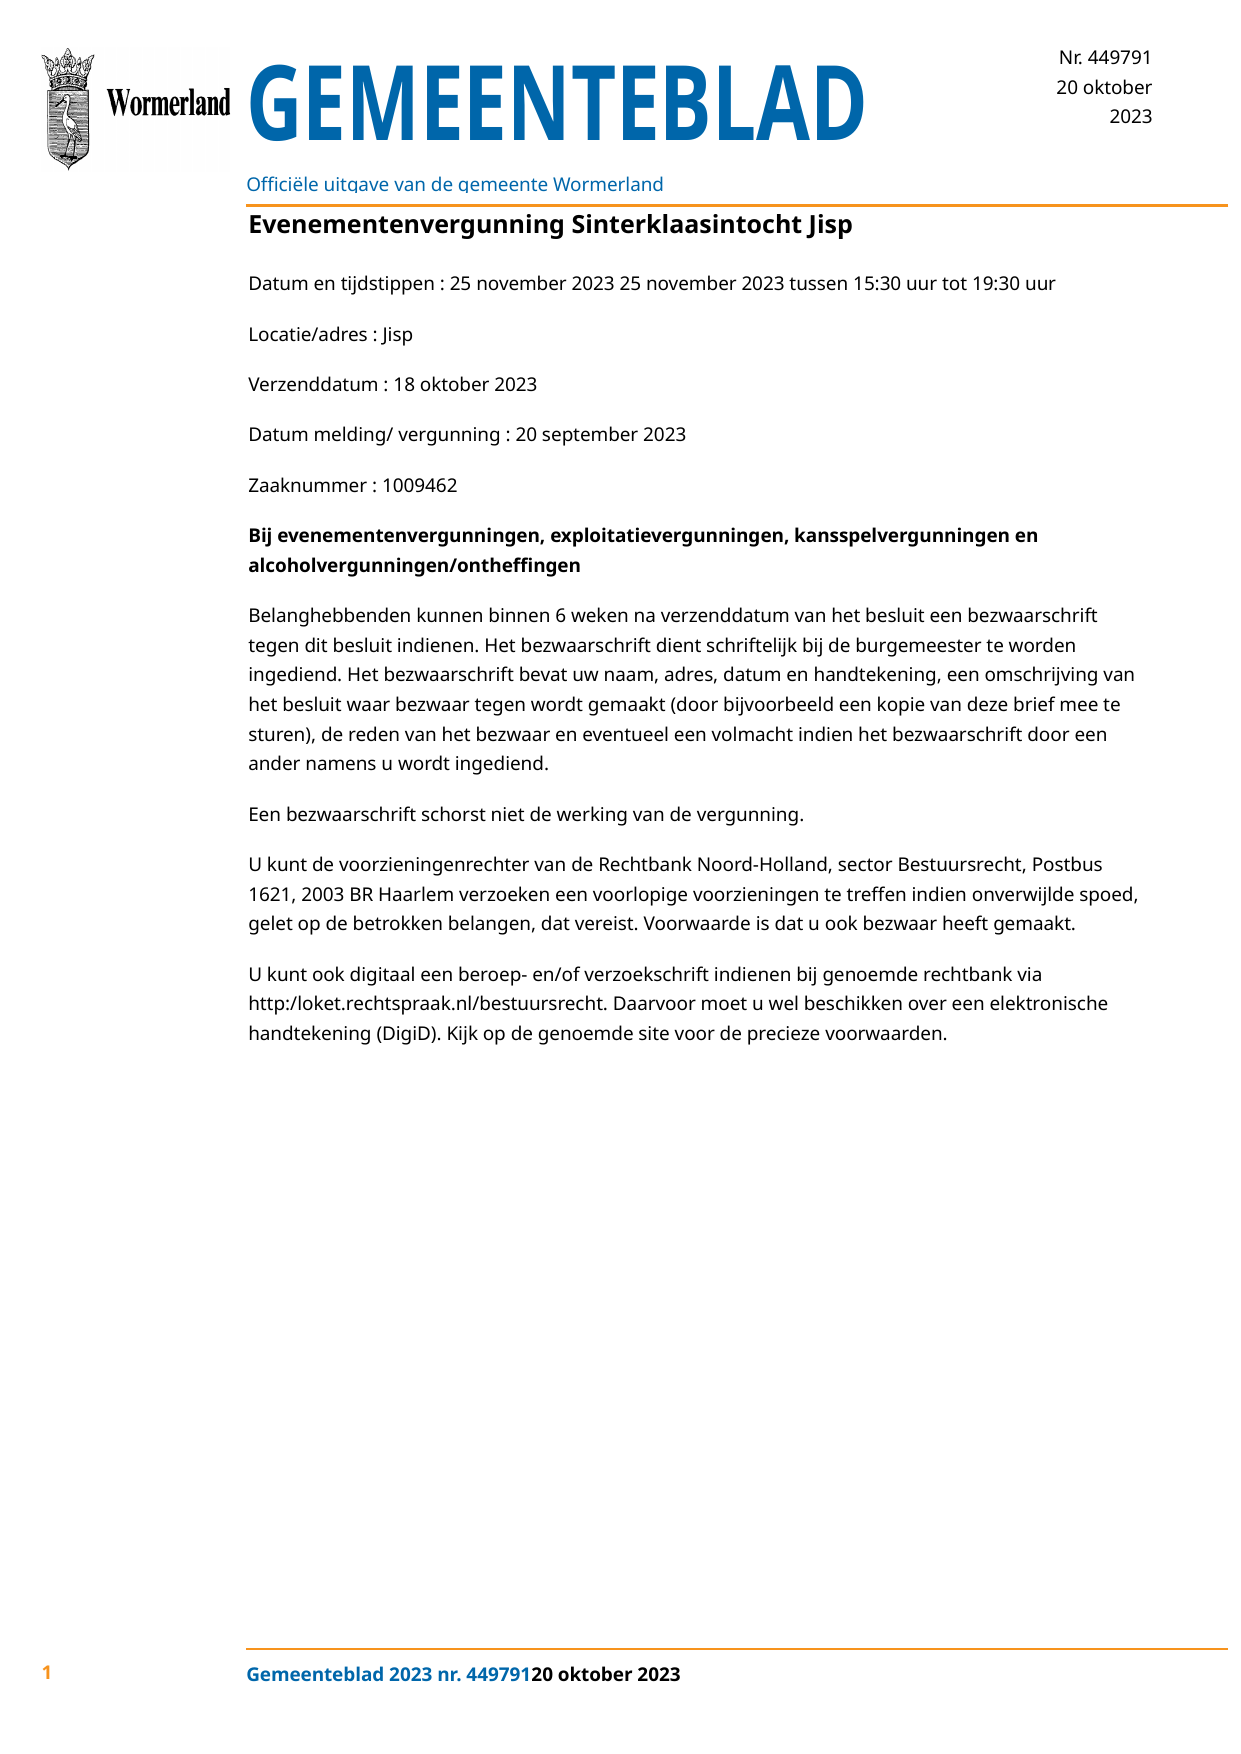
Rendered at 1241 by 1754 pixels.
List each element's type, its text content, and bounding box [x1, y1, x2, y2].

text Locatie/adres : Jisp [248, 321, 1152, 346]
text Datum en tijdstippen : 25 november 2023 25 november 2023 tussen 15:30 uur tot 19:30 uur [248, 270, 1152, 296]
text U kunt de voorzieningenrechter van de Rechtbank Noord-Holland, sector Bestuursrecht, Postbus 1621, 2003 BR Haarlem verzoeken een voorlopige voorzieningen te treffen indien onverwijlde spoed, gelet op de betrokken belangen, dat vereist. Voorwaarde is dat u ook bezwaar heeft gemaakt. [248, 851, 1152, 936]
picture [41, 47, 231, 172]
text Verzenddatum : 18 oktober 2023 [248, 371, 1152, 397]
text Evenementenvergunning Sinterklaasintocht Jisp [248, 207, 1152, 241]
text U kunt ook digitaal een beroep- en/of verzoekschrift indienen bij genoemde rechtbank via http:/loket.rechtspraak.nl/bestuursrecht. Daarvoor moet u wel beschikken over een elektronische handtekening (DigiD). Kijk op de genoemde site voor de precieze voorwaarden. [248, 961, 1152, 1046]
text Belanghebbenden kunnen binnen 6 weken na verzenddatum van het besluit een bezwaarschrift tegen dit besluit indienen. Het bezwaarschrift dient schriftelijk bij de burgemeester te worden ingediend. Het bezwaarschrift bevat uw naam, adres, datum en handtekening, een omschrijving van het besluit waar bezwaar tegen wordt gemaakt (door bijvoorbeeld een kopie van deze brief mee te sturen), de reden van het bezwaar en eventueel een volmacht indien het bezwaarschrift door een ander namens u wordt ingediend. [248, 602, 1152, 776]
text Bij evenementenvergunningen, exploitatievergunningen, kansspelvergunningen en alcoholvergunningen/ontheffingen [248, 522, 1152, 578]
text Zaaknummer : 1009462 [248, 472, 1152, 498]
text Een bezwaarschrift schorst niet de werking van de vergunning. [248, 801, 1152, 826]
text Datum melding/ vergunning : 20 september 2023 [248, 422, 1152, 447]
